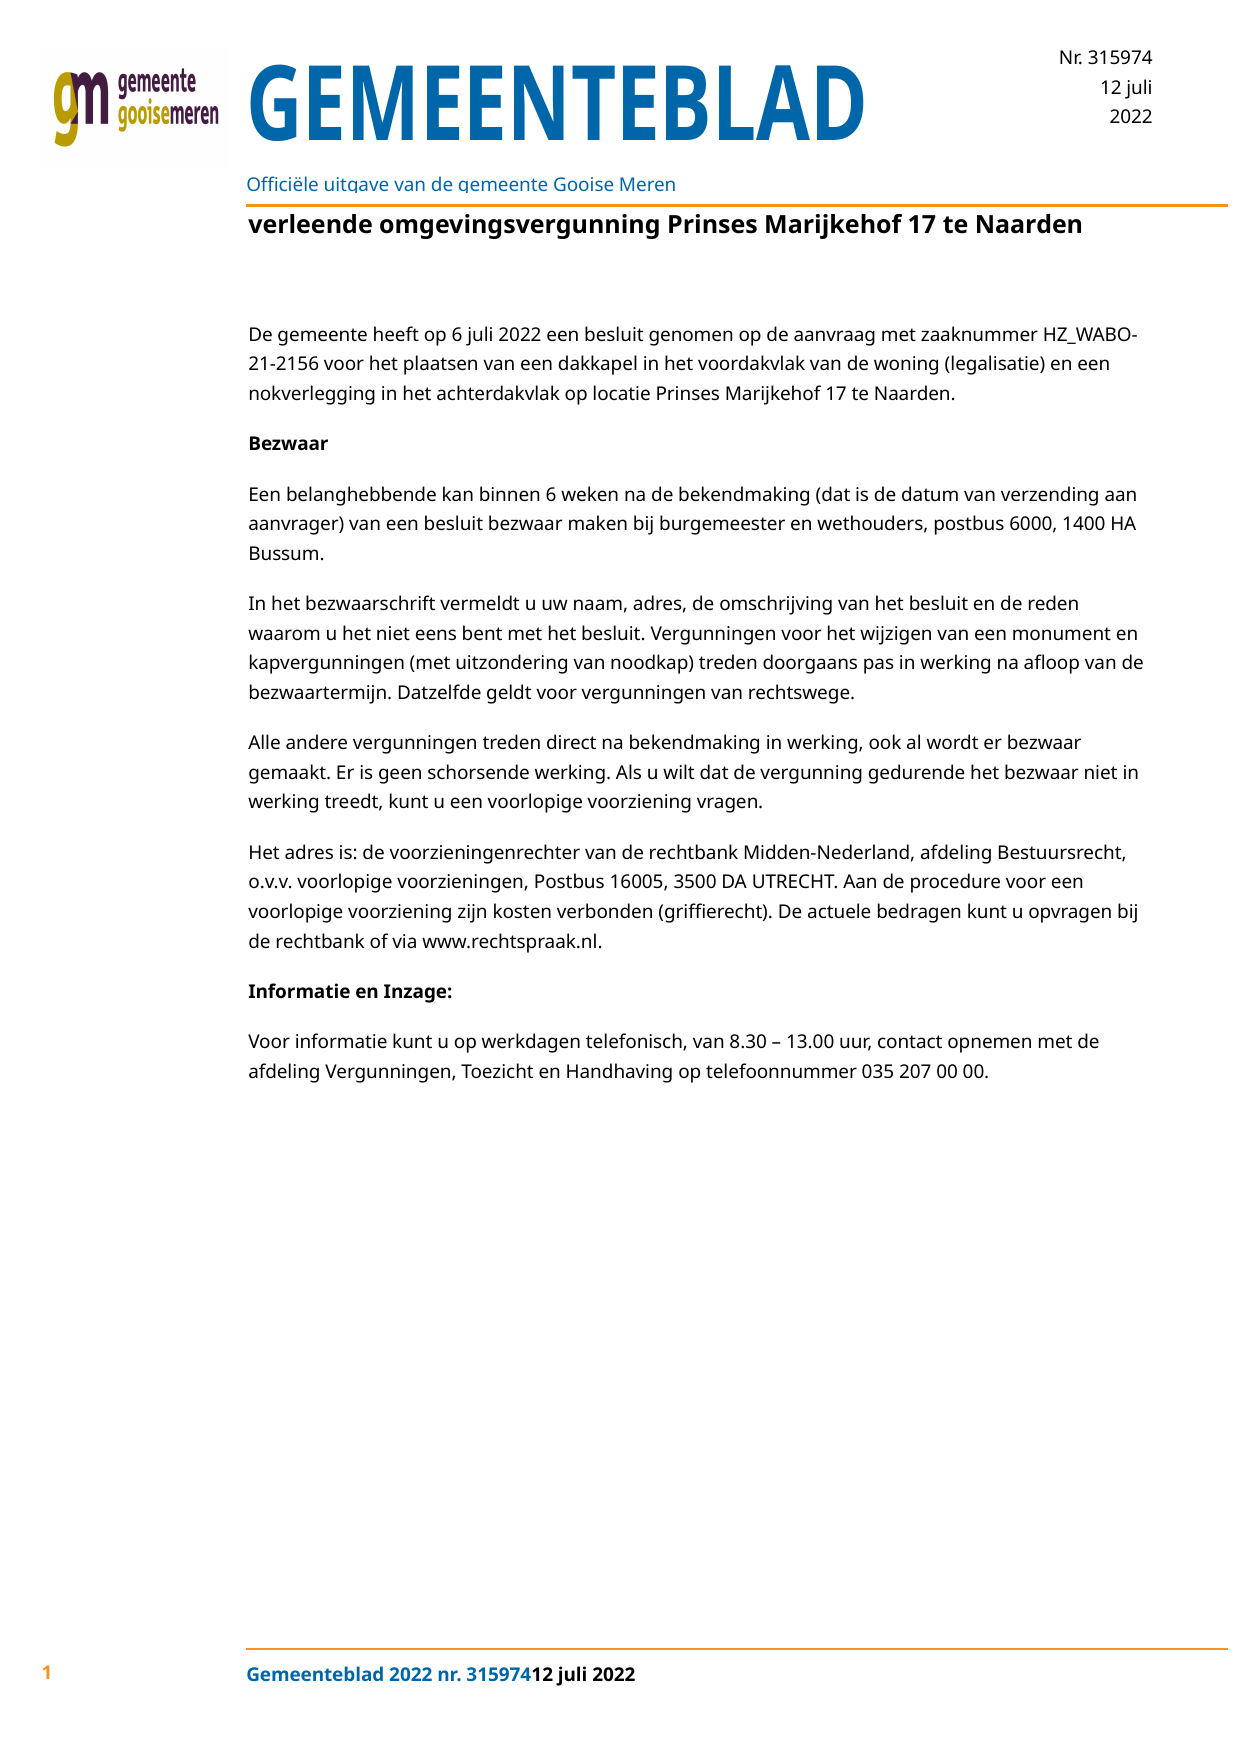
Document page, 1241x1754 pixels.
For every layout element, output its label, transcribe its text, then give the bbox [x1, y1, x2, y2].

text Een belanghebbende kan binnen 6 weken na de bekendmaking (dat is de datum van verzending aan aanvrager) van een besluit bezwaar maken bij burgemeester en wethouders, postbus 6000, 1400 HA Bussum. [248, 481, 1152, 566]
text In het bezwaarschrift vermeldt u uw naam, adres, de omschrijving van het besluit en de reden waarom u het niet eens bent met het besluit. Vergunningen voor het wijzigen van een monument en kapvergunningen (met uitzondering van noodkap) treden doorgaans pas in werking na afloop van de bezwaartermijn. Datzelfde geldt voor vergunningen van rechtswege. [248, 590, 1152, 705]
text De gemeente heeft op 6 juli 2022 een besluit genomen op de aanvraag met zaaknummer HZ_WABO-21-2156 voor het plaatsen van een dakkapel in het voordakvlak van de woning (legalisatie) en een nokverlegging in het achterdakvlak op locatie Prinses Marijkehof 17 te Naarden. [248, 321, 1152, 406]
picture [41, 47, 231, 172]
text verleende omgevingsvergunning Prinses Marijkehof 17 te Naarden [248, 207, 1152, 241]
text Bezwaar [248, 430, 1152, 456]
text Informatie en Inzage: [248, 978, 1152, 1004]
text Voor informatie kunt u op werkdagen telefonisch, van 8.30 – 13.00 uur, contact opnemen met de afdeling Vergunningen, Toezicht en Handhaving op telefoonnummer 035 207 00 00. [248, 1029, 1152, 1084]
text Het adres is: de voorzieningenrechter van de rechtbank Midden-Nederland, afdeling Bestuursrecht, o.v.v. voorlopige voorzieningen, Postbus 16005, 3500 DA UTRECHT. Aan de procedure voor een voorlopige voorziening zijn kosten verbonden (griffierecht). De actuele bedragen kunt u opvragen bij de rechtbank of via www.rechtspraak.nl. [248, 839, 1152, 953]
text Alle andere vergunningen treden direct na bekendmaking in werking, ook al wordt er bezwaar gemaakt. Er is geen schorsende werking. Als u wilt dat de vergunning gedurende het bezwaar niet in werking treedt, kunt u een voorlopige voorziening vragen. [248, 729, 1152, 814]
